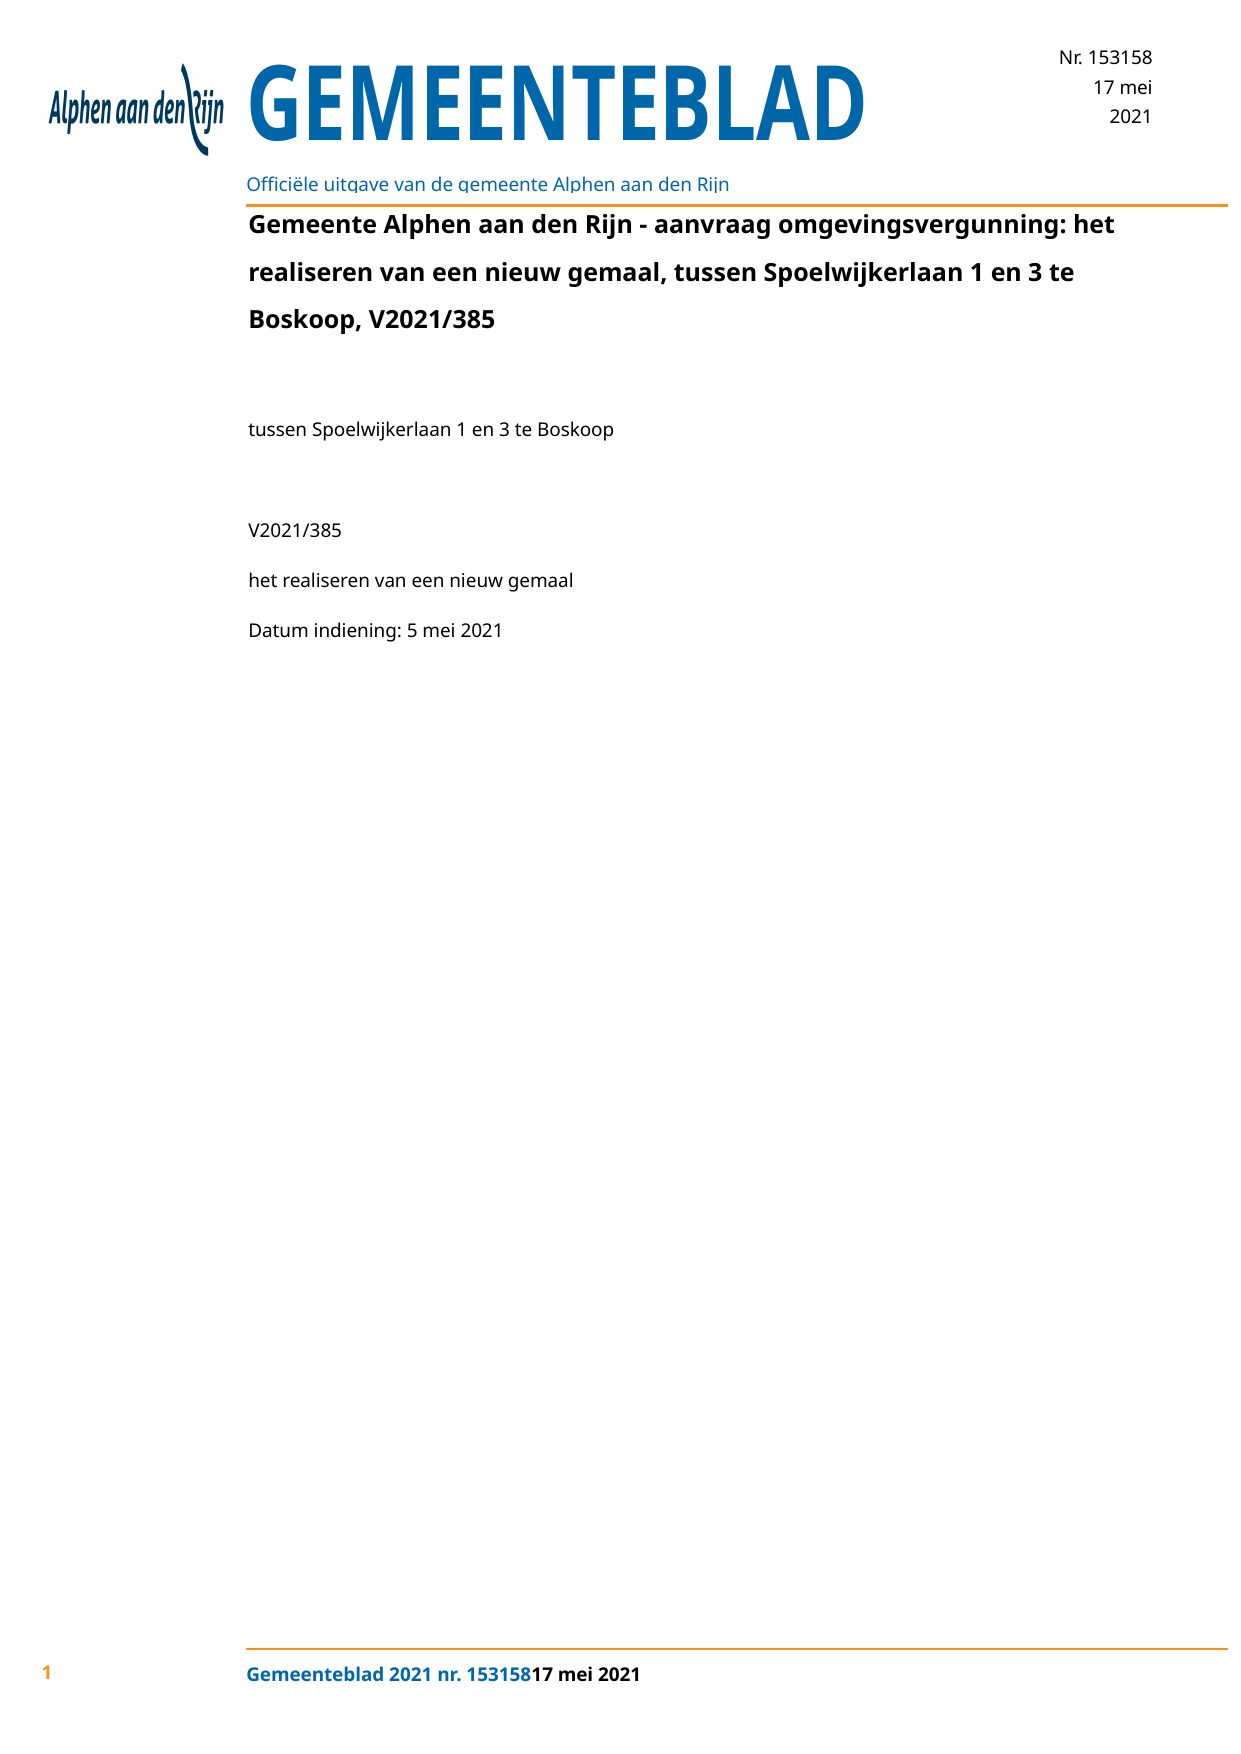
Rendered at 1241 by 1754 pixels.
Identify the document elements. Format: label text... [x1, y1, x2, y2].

text Datum indiening: 5 mei 2021 [248, 618, 1152, 643]
text tussen Spoelwijkerlaan 1 en 3 te Boskoop [248, 416, 1152, 442]
text het realiseren van een nieuw gemaal [248, 567, 1152, 593]
text Gemeente Alphen aan den Rijn - aanvraag omgevingsvergunning: het realiseren van een nieuw gemaal, tussen Spoelwijkerlaan 1 en 3 te Boskoop, V2021/385 [248, 207, 1152, 336]
text V2021/385 [248, 517, 1152, 542]
picture [41, 47, 231, 172]
